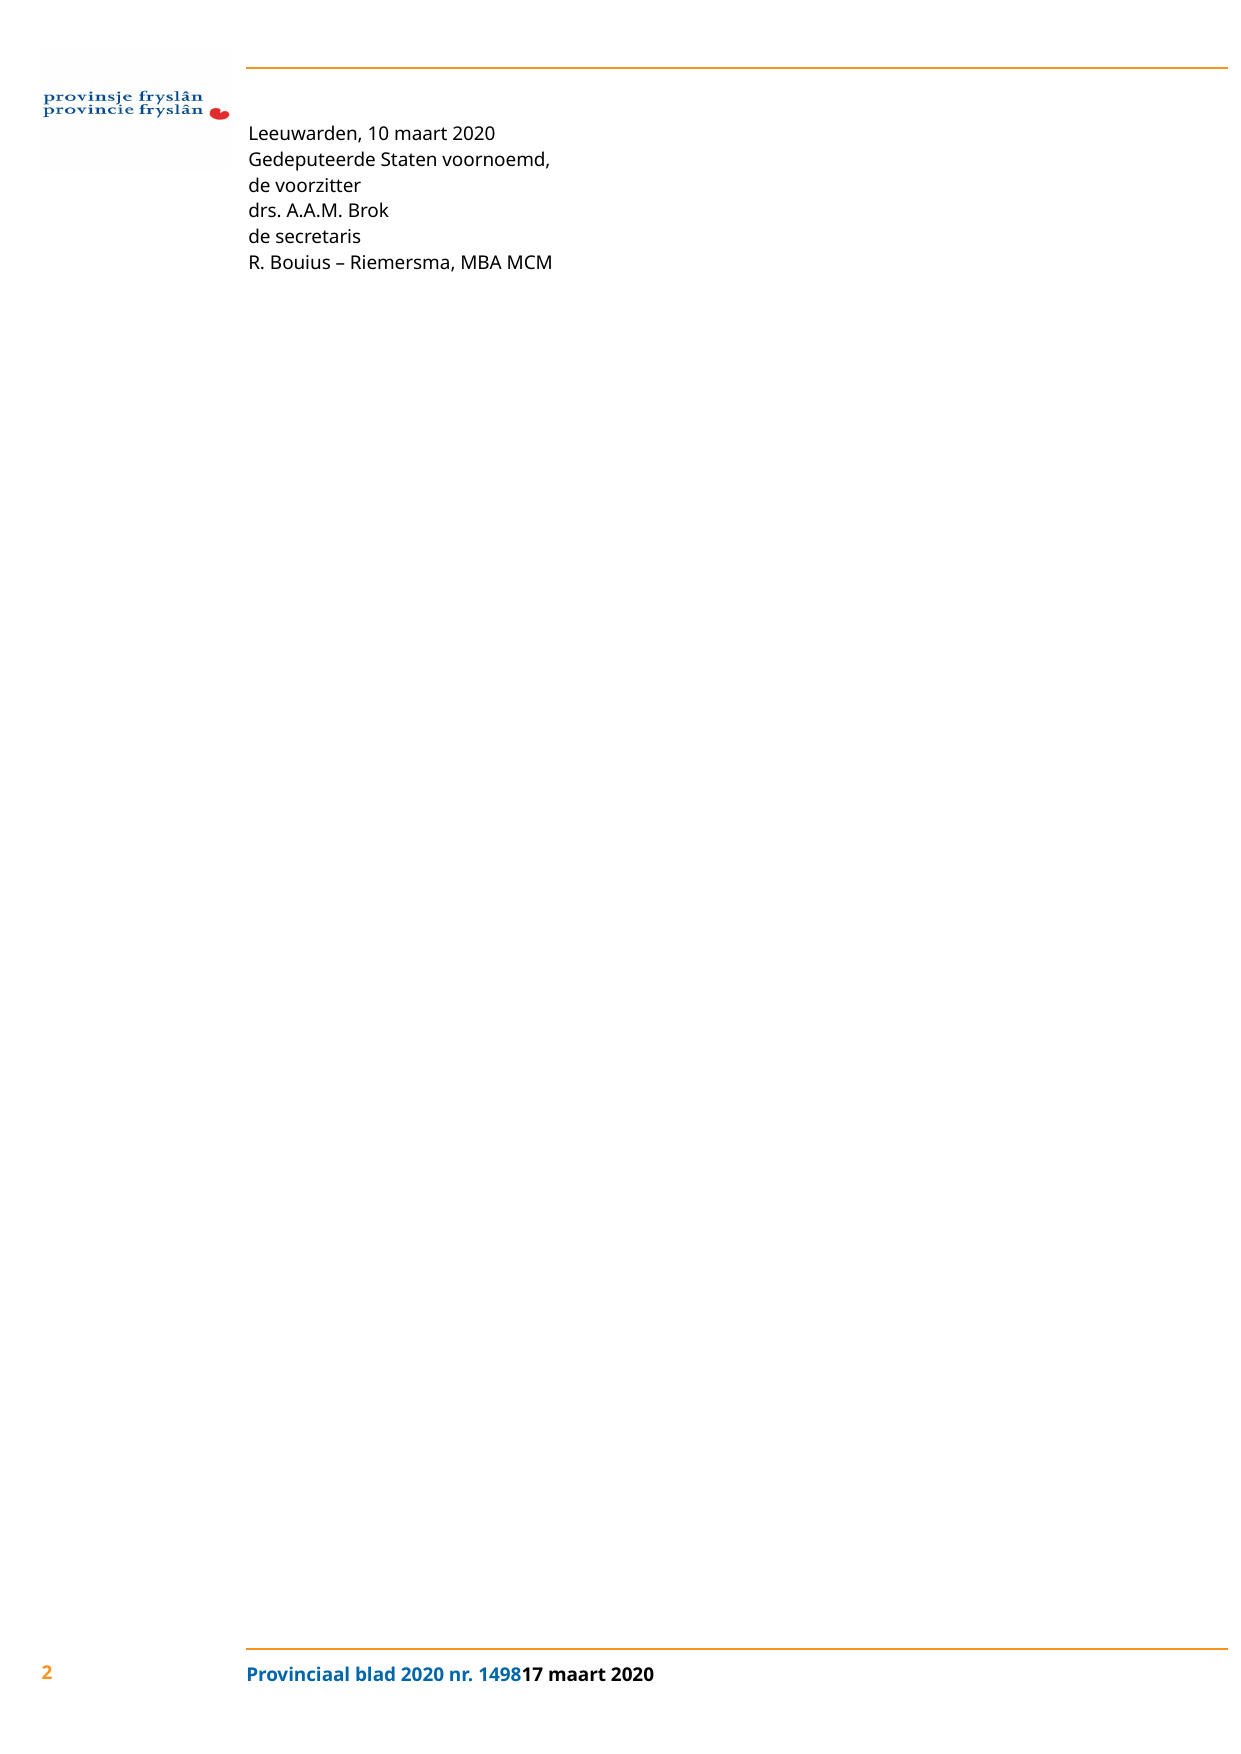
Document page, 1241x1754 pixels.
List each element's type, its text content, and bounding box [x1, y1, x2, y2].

text Leeuwarden, 10 maart 2020 [248, 121, 1152, 146]
text Gedeputeerde Staten voornoemd, [248, 146, 1152, 172]
text de voorzitter [248, 172, 1152, 198]
text de secretaris [248, 223, 1152, 249]
text drs. A.A.M. Brok [248, 198, 1152, 223]
picture [41, 47, 231, 172]
text R. Bouius – Riemersma, MBA MCM [248, 249, 1152, 275]
